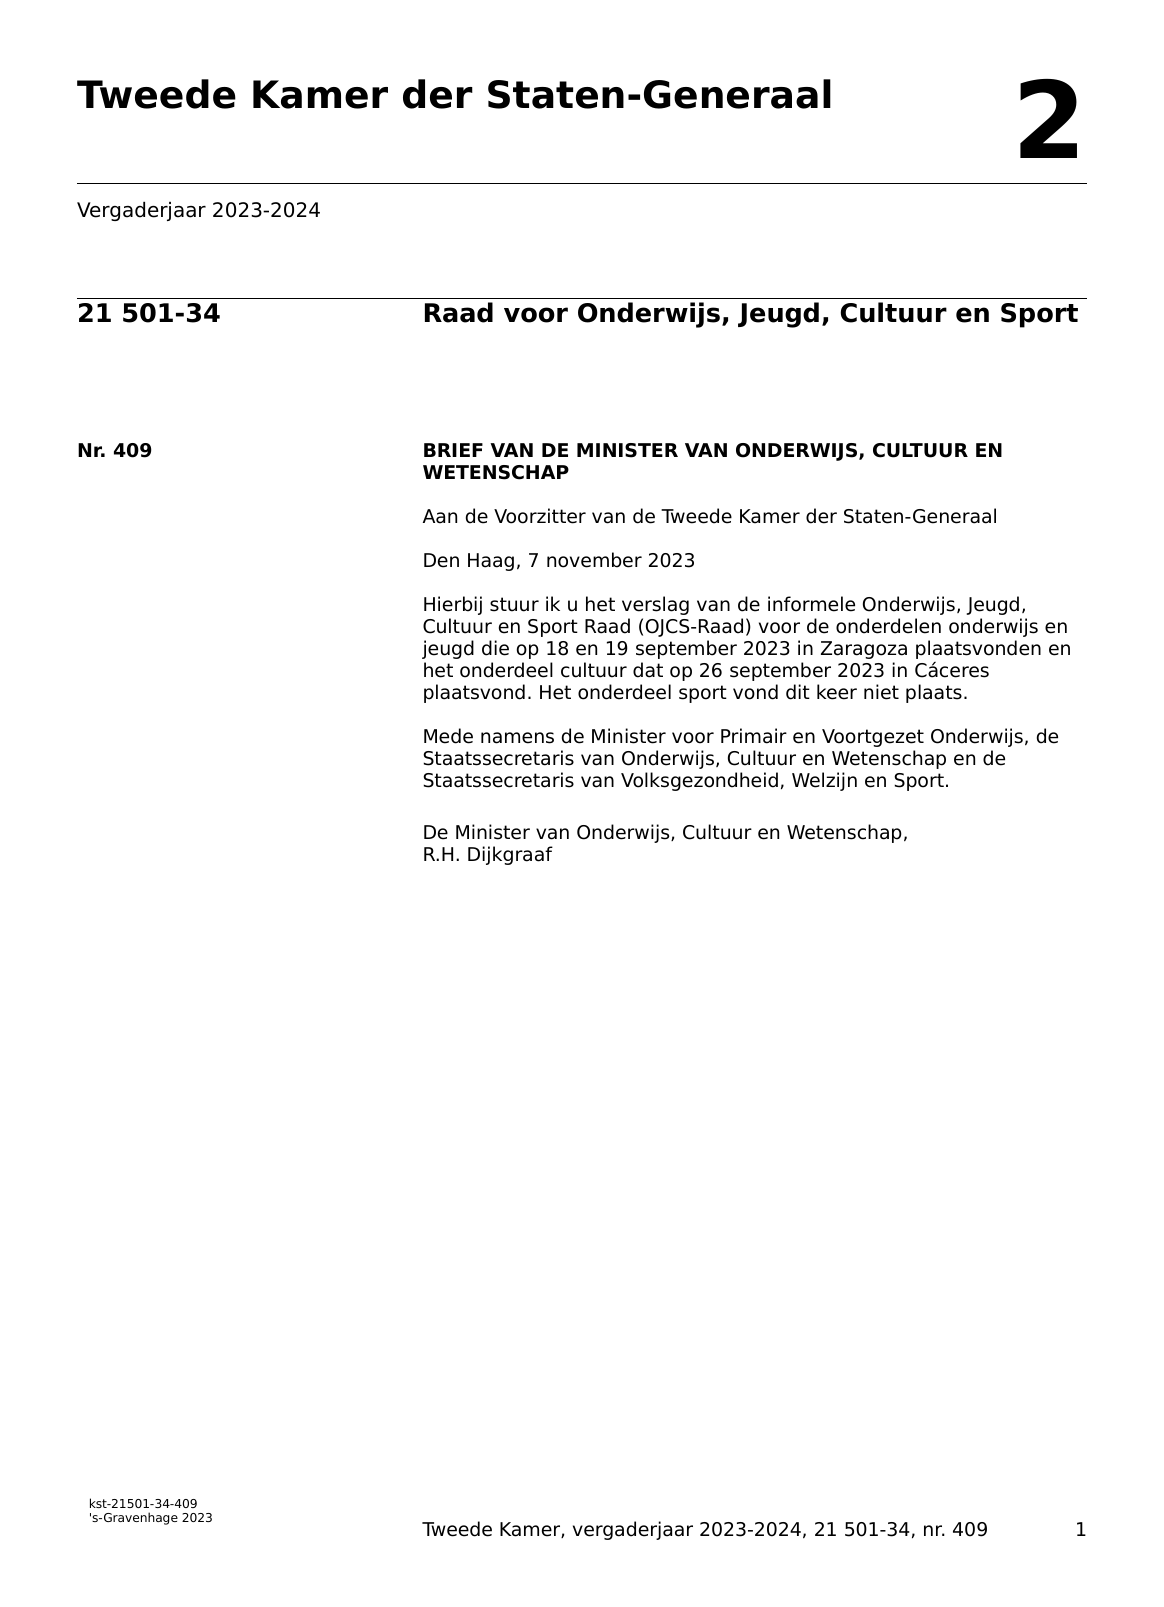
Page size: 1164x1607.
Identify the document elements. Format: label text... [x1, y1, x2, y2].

table_header 2 [886, 59, 1087, 183]
text 's-Gravenhage 2023 [88, 1511, 323, 1525]
text kst-21501-34-409 [88, 1497, 323, 1511]
text Mede namens de Minister voor Primair en Voortgezet Onderwijs, de Staatssecretaris van Onderwijs, Cultuur en Wetenschap en de Staatssecretaris van Volksgezondheid, Welzijn en Sport. [422, 726, 1087, 792]
subtitle 21 501-34 Raad voor Onderwijs, Jeugd, Cultuur en Sport [77, 299, 1087, 329]
text De Minister van Onderwijs, Cultuur en Wetenschap, R.H. Dijkgraaf [422, 822, 1087, 866]
subtitle Nr. 409 BRIEF VAN DE MINISTER VAN ONDERWIJS, CULTUUR EN WETENSCHAP [77, 440, 1087, 484]
text Hierbij stuur ik u het verslag van de informele Onderwijs, Jeugd, Cultuur en Sport Raad (OJCS-Raad) voor de onderdelen onderwijs en jeugd die op 18 en 19 september 2023 in Zaragoza plaatsvonden en het onderdeel cultuur dat op 26 september 2023 in Cáceres plaatsvond. Het onderdeel sport vond dit keer niet plaats. [422, 594, 1087, 704]
text Den Haag, 7 november 2023 [422, 550, 1087, 572]
table_header Tweede Kamer der Staten-Generaal [77, 59, 886, 183]
table_cell Vergaderjaar 2023-2024 [77, 184, 1087, 298]
text Aan de Voorzitter van de Tweede Kamer der Staten-Generaal [422, 506, 1087, 528]
